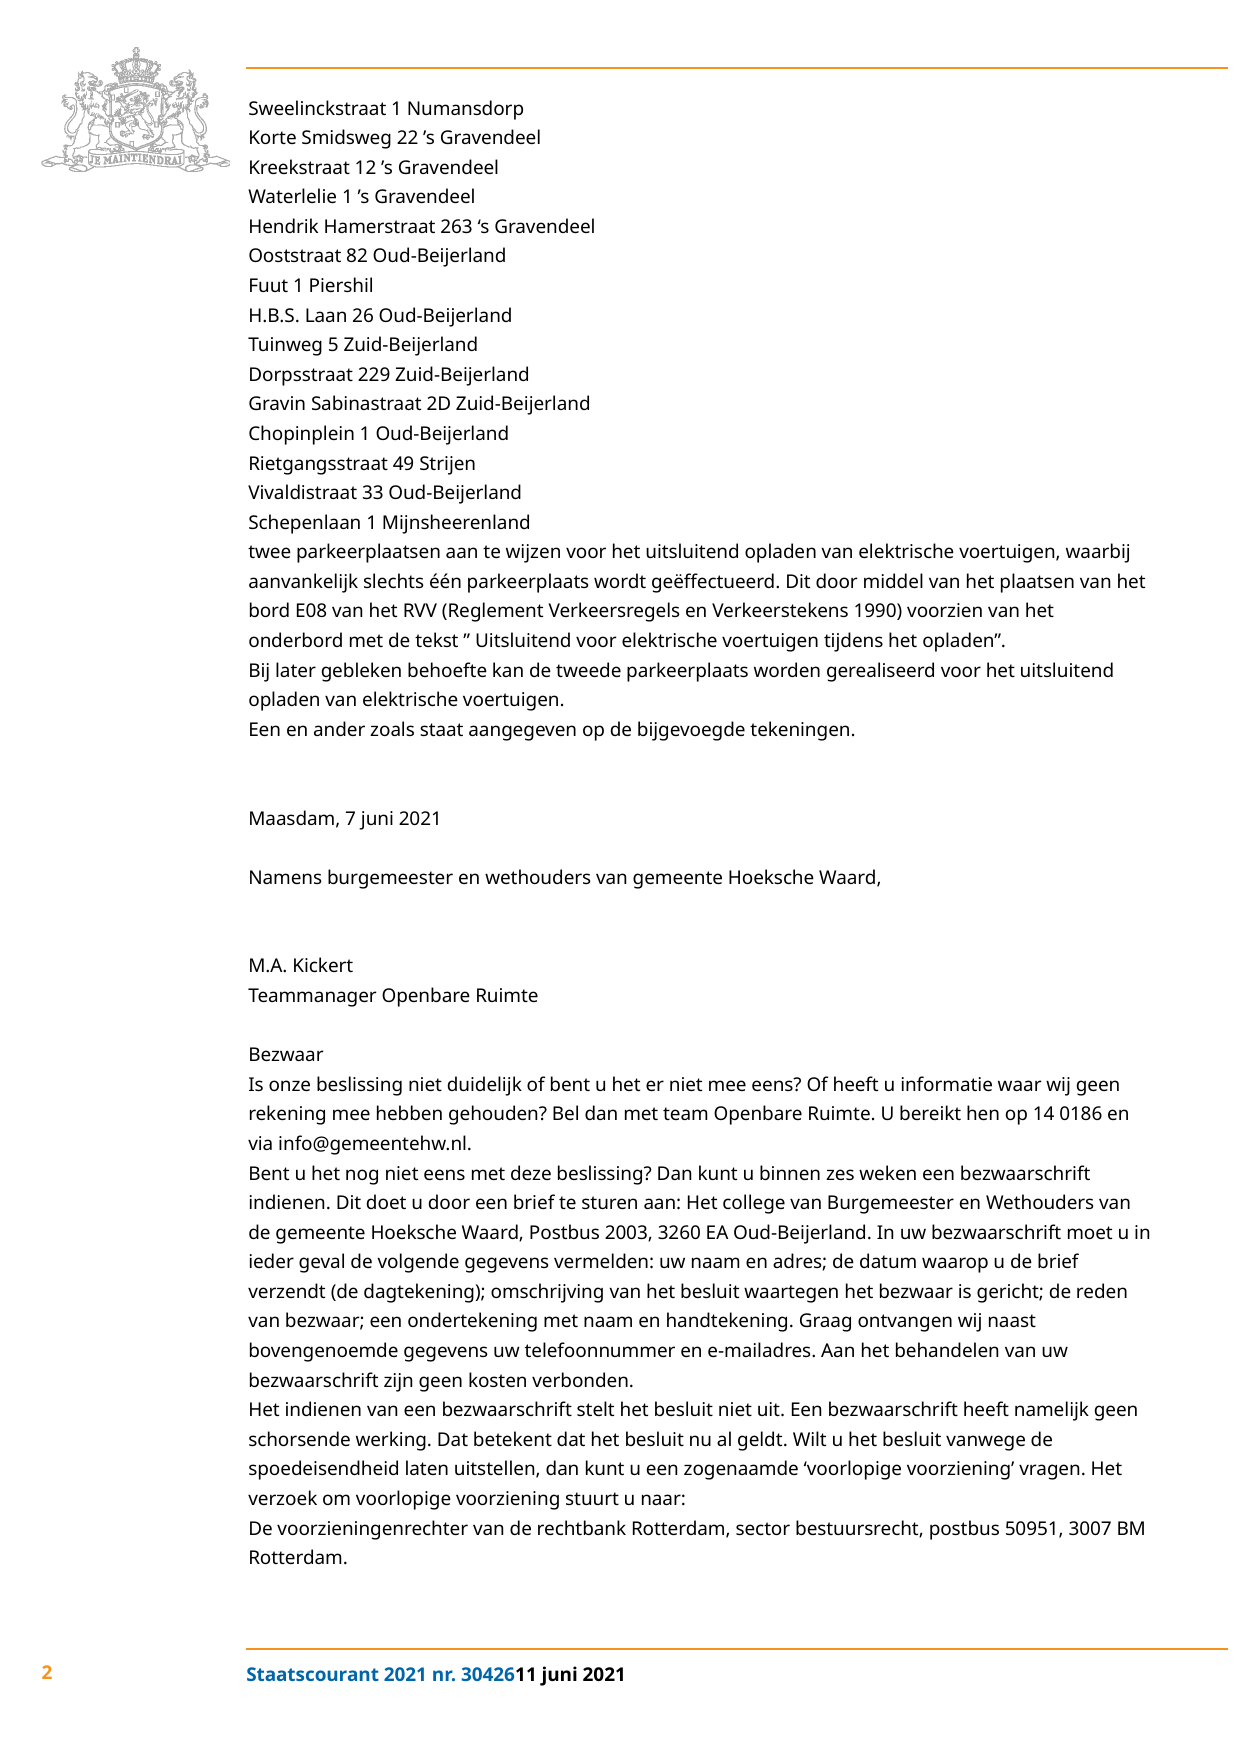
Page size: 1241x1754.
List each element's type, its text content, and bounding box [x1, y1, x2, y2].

text Korte Smidsweg 22 ’s Gravendeel [248, 124, 1152, 150]
text Vivaldistraat 33 Oud-Beijerland [248, 479, 1152, 505]
text Waterlelie 1 ’s Gravendeel [248, 183, 1152, 209]
text Het indienen van een bezwaarschrift stelt het besluit niet uit. Een bezwaarschrift heeft namelijk geen schorsende werking. Dat betekent dat het besluit nu al geldt. Wilt u het besluit vanwege de spoedeisendheid laten uitstellen, dan kunt u een zogenaamde ‘voorlopige voorziening’ vragen. Het verzoek om voorlopige voorziening stuurt u naar: [248, 1396, 1152, 1511]
text Bij later gebleken behoefte kan de tweede parkeerplaats worden gerealiseerd voor het uitsluitend opladen van elektrische voertuigen. [248, 657, 1152, 712]
text M.A. Kickert [248, 953, 1152, 978]
text twee parkeerplaatsen aan te wijzen voor het uitsluitend opladen van elektrische voertuigen, waarbij aanvankelijk slechts één parkeerplaats wordt geëffectueerd. Dit door middel van het plaatsen van het bord E08 van het RVV (Reglement Verkeersregels en Verkeerstekens 1990) voorzien van het onderbord met de tekst ” Uitsluitend voor elektrische voertuigen tijdens het opladen”. [248, 538, 1152, 653]
text Rietgangsstraat 49 Strijen [248, 450, 1152, 476]
text Sweelinckstraat 1 Numansdorp [248, 95, 1152, 121]
text Tuinweg 5 Zuid-Beijerland [248, 331, 1152, 357]
text Een en ander zoals staat aangegeven op de bijgevoegde tekeningen. [248, 716, 1152, 742]
text Bezwaar [248, 1041, 1152, 1067]
text Teammanager Openbare Ruimte [248, 982, 1152, 1008]
text De voorzieningenrechter van de rechtbank Rotterdam, sector bestuursrecht, postbus 50951, 3007 BM Rotterdam. [248, 1515, 1152, 1570]
text Gravin Sabinastraat 2D Zuid-Beijerland [248, 391, 1152, 416]
text Maasdam, 7 juni 2021 [248, 805, 1152, 831]
text Fuut 1 Piershil [248, 272, 1152, 298]
text Ooststraat 82 Oud-Beijerland [248, 243, 1152, 268]
text Bent u het nog niet eens met deze beslissing? Dan kunt u binnen zes weken een bezwaarschrift indienen. Dit doet u door een brief te sturen aan: Het college van Burgemeester en Wethouders van de gemeente Hoeksche Waard, Postbus 2003, 3260 EA Oud-Beijerland. In uw bezwaarschrift moet u in ieder geval de volgende gegevens vermelden: uw naam en adres; de datum waarop u de brief verzendt (de dagtekening); omschrijving van het besluit waartegen het bezwaar is gericht; de reden van bezwaar; een ondertekening met naam en handtekening. Graag ontvangen wij naast bovengenoemde gegevens uw telefoonnummer en e-mailadres. Aan het behandelen van uw bezwaarschrift zijn geen kosten verbonden. [248, 1160, 1152, 1393]
text Is onze beslissing niet duidelijk of bent u het er niet mee eens? Of heeft u informatie waar wij geen rekening mee hebben gehouden? Bel dan met team Openbare Ruimte. U bereikt hen op 14 0186 en via info@gemeentehw.nl. [248, 1071, 1152, 1156]
picture [41, 47, 231, 172]
text Namens burgemeester en wethouders van gemeente Hoeksche Waard, [248, 864, 1152, 890]
text Schepenlaan 1 Mijnsheerenland [248, 509, 1152, 535]
text Dorpsstraat 229 Zuid-Beijerland [248, 361, 1152, 387]
text Kreekstraat 12 ’s Gravendeel [248, 154, 1152, 180]
text Chopinplein 1 Oud-Beijerland [248, 420, 1152, 446]
text H.B.S. Laan 26 Oud-Beijerland [248, 302, 1152, 328]
text Hendrik Hamerstraat 263 ‘s Gravendeel [248, 213, 1152, 239]
